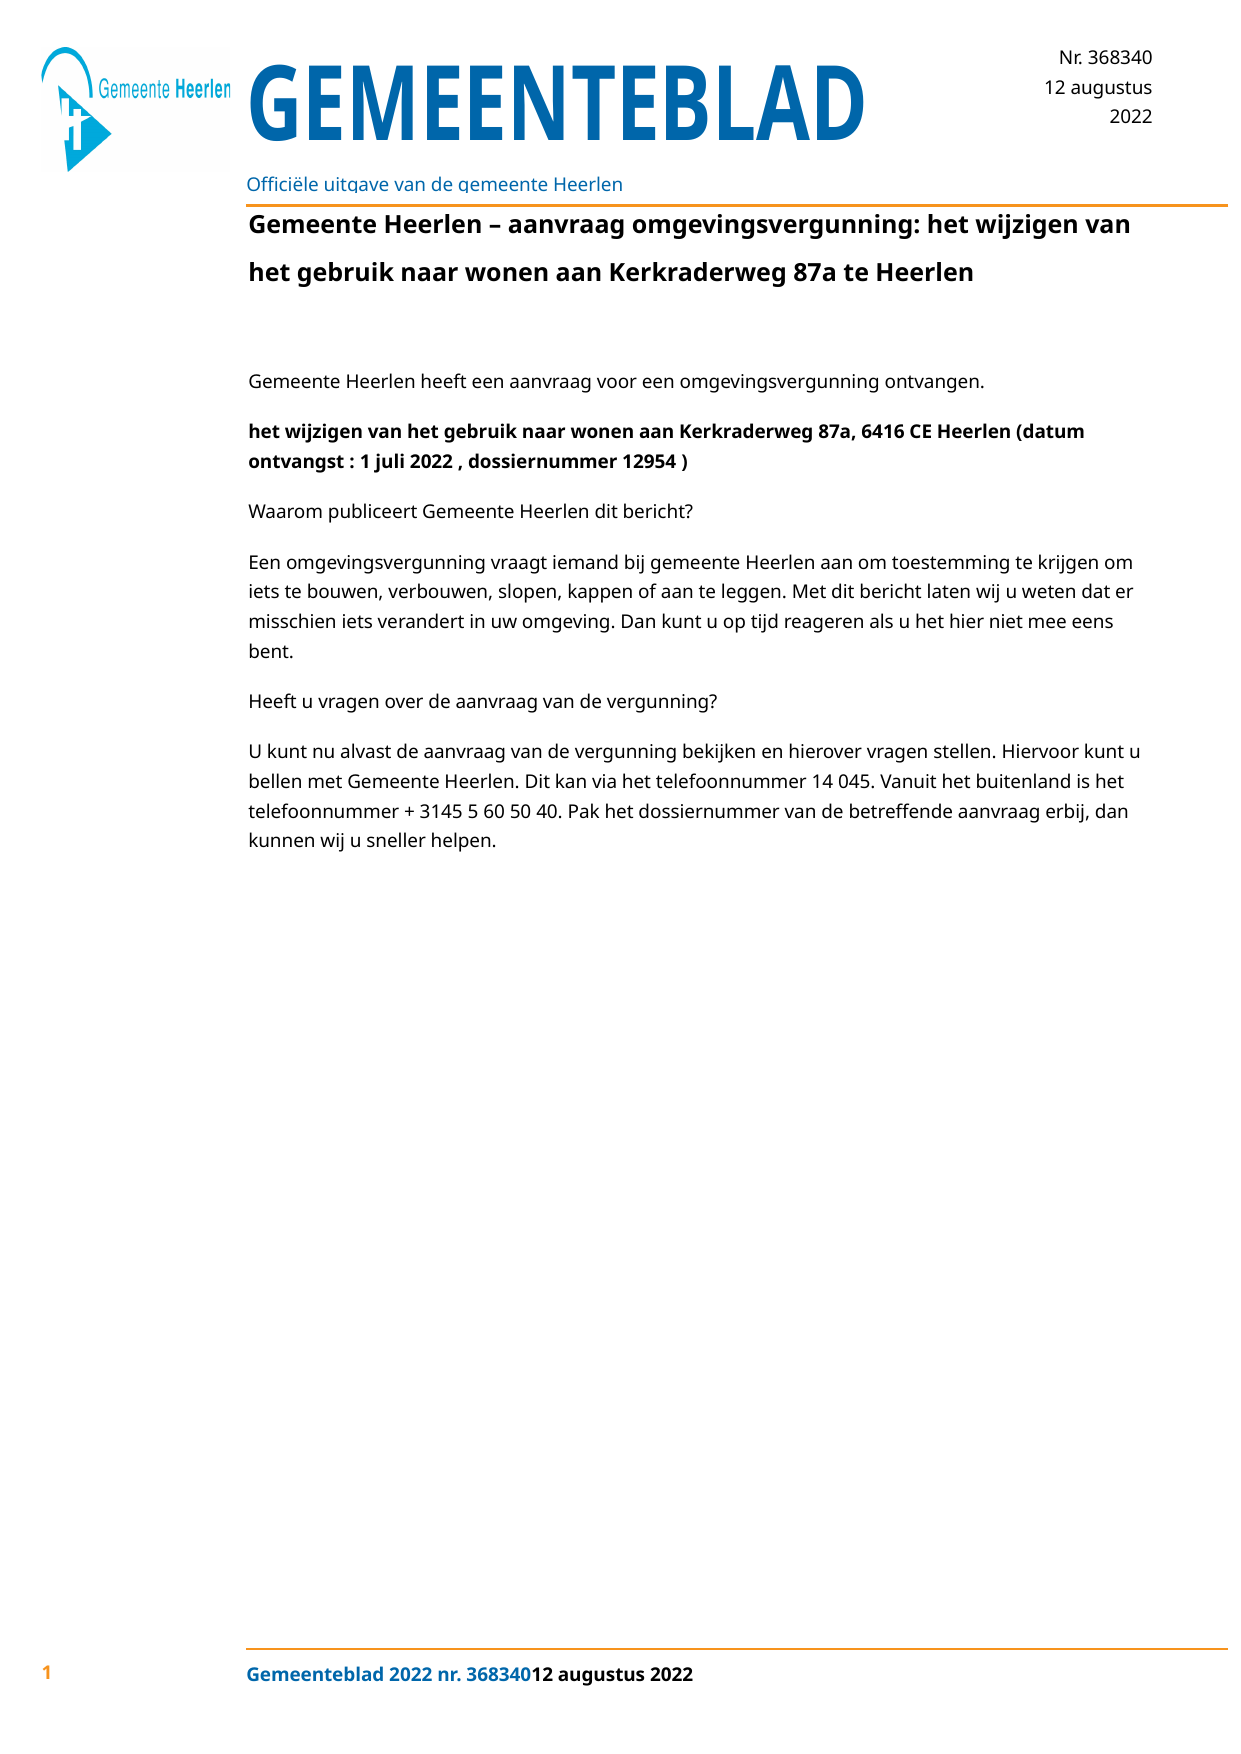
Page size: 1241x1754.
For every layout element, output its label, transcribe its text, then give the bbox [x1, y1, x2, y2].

text Heeft u vragen over de aanvraag van de vergunning? [248, 688, 1152, 714]
text Gemeente Heerlen heeft een aanvraag voor een omgevingsvergunning ontvangen. [248, 368, 1152, 394]
text U kunt nu alvast de aanvraag van de vergunning bekijken en hierover vragen stellen. Hiervoor kunt u bellen met Gemeente Heerlen. Dit kan via het telefoonnummer 14 045. Vanuit het buitenland is het telefoonnummer + 3145 5 60 50 40. Pak het dossiernummer van de betreffende aanvraag erbij, dan kunnen wij u sneller helpen. [248, 739, 1152, 853]
text het wijzigen van het gebruik naar wonen aan Kerkraderweg 87a, 6416 CE Heerlen (datum ontvangst : 1 juli 2022 , dossiernummer 12954 ) [248, 419, 1152, 474]
picture [41, 47, 59, 70]
text Een omgevingsvergunning vraagt iemand bij gemeente Heerlen aan om toestemming te krijgen om iets te bouwen, verbouwen, slopen, kappen of aan te leggen. Met dit bericht laten wij u weten dat er misschien iets verandert in uw omgeving. Dan kunt u op tijd reageren als u het hier niet mee eens bent. [248, 549, 1152, 664]
picture [41, 47, 231, 172]
text Gemeente Heerlen – aanvraag omgevingsvergunning: het wijzigen van het gebruik naar wonen aan Kerkraderweg 87a te Heerlen [248, 207, 1152, 288]
text Waarom publiceert Gemeente Heerlen dit bericht? [248, 499, 1152, 524]
